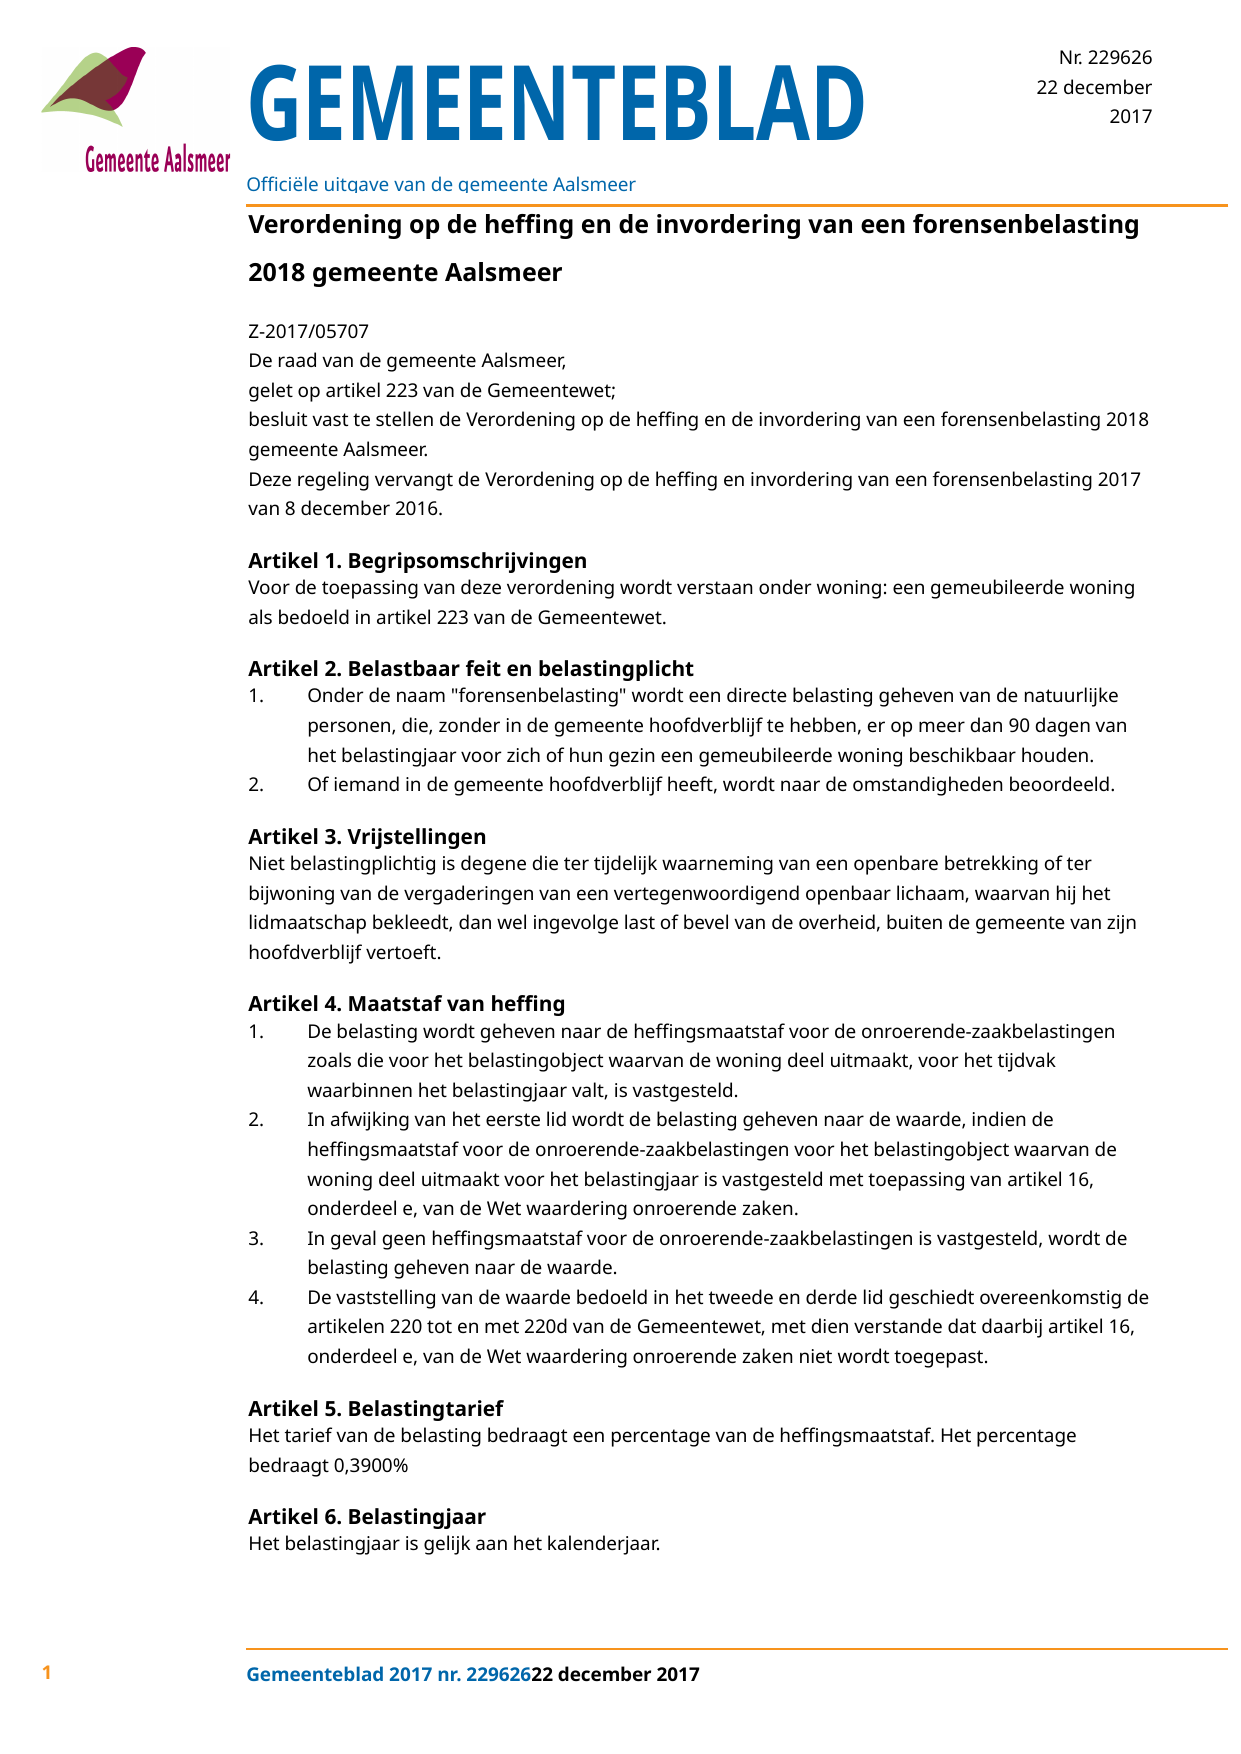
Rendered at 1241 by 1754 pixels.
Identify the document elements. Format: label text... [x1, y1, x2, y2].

text Deze regeling vervangt de Verordening op de heffing en invordering van een forensenbelasting 2017 van 8 december 2016. [248, 466, 1152, 521]
text Artikel 6. Belastingjaar [248, 1502, 1152, 1531]
list Onder de naam "forensenbelasting" wordt een directe belasting geheven van de natuurlijke personen, die, zonder in de gemeente hoofdverblijf te hebben, er op meer dan 90 dagen van het belastingjaar voor zich of hun gezin een gemeubileerde woning beschikbaar houden. [248, 683, 1152, 768]
text Het tarief van de belasting bedraagt een percentage van de heffingsmaatstaf. Het percentage bedraagt 0,3900% [248, 1422, 1152, 1477]
text Z-2017/05707 [248, 318, 1152, 344]
list In afwijking van het eerste lid wordt de belasting geheven naar de waarde, indien de heffingsmaatstaf voor de onroerende-zaakbelastingen voor het belastingobject waarvan de woning deel uitmaakt voor het belastingjaar is vastgesteld met toepassing van artikel 16, onderdeel e, van de Wet waardering onroerende zaken. [248, 1107, 1152, 1221]
list In geval geen heffingsmaatstaf voor de onroerende-zaakbelastingen is vastgesteld, wordt de belasting geheven naar de waarde. [248, 1225, 1152, 1280]
picture [41, 47, 231, 172]
list Of iemand in de gemeente hoofdverblijf heeft, wordt naar de omstandigheden beoordeeld. [248, 771, 1152, 797]
text Niet belastingplichtig is degene die ter tijdelijk waarneming van een openbare betrekking of ter bijwoning van de vergaderingen van een vertegenwoordigend openbaar lichaam, waarvan hij het lidmaatschap bekleedt, dan wel ingevolge last of bevel van de overheid, buiten de gemeente van zijn hoofdverblijf vertoeft. [248, 850, 1152, 965]
text De raad van de gemeente Aalsmeer, [248, 347, 1152, 373]
text Het belastingjaar is gelijk aan het kalenderjaar. [248, 1531, 1152, 1556]
text Artikel 2. Belastbaar feit en belastingplicht [248, 654, 1152, 683]
text Artikel 4. Maatstaf van heffing [248, 989, 1152, 1018]
text besluit vast te stellen de Verordening op de heffing en de invordering van een forensenbelasting 2018 gemeente Aalsmeer. [248, 407, 1152, 462]
text Artikel 1. Begripsomschrijvingen [248, 546, 1152, 574]
text Artikel 5. Belastingtarief [248, 1394, 1152, 1422]
text gelet op artikel 223 van de Gemeentewet; [248, 377, 1152, 403]
text Artikel 3. Vrijstellingen [248, 822, 1152, 850]
text Verordening op de heffing en de invordering van een forensenbelasting 2018 gemeente Aalsmeer [248, 207, 1152, 288]
list De vaststelling van de waarde bedoeld in het tweede en derde lid geschiedt overeenkomstig de artikelen 220 tot en met 220d van de Gemeentewet, met dien verstande dat daarbij artikel 16, onderdeel e, van de Wet waardering onroerende zaken niet wordt toegepast. [248, 1284, 1152, 1369]
list De belasting wordt geheven naar de heffingsmaatstaf voor de onroerende-zaakbelastingen zoals die voor het belastingobject waarvan de woning deel uitmaakt, voor het tijdvak waarbinnen het belastingjaar valt, is vastgesteld. [248, 1018, 1152, 1103]
text Voor de toepassing van deze verordening wordt verstaan onder woning: een gemeubileerde woning als bedoeld in artikel 223 van de Gemeentewet. [248, 574, 1152, 629]
